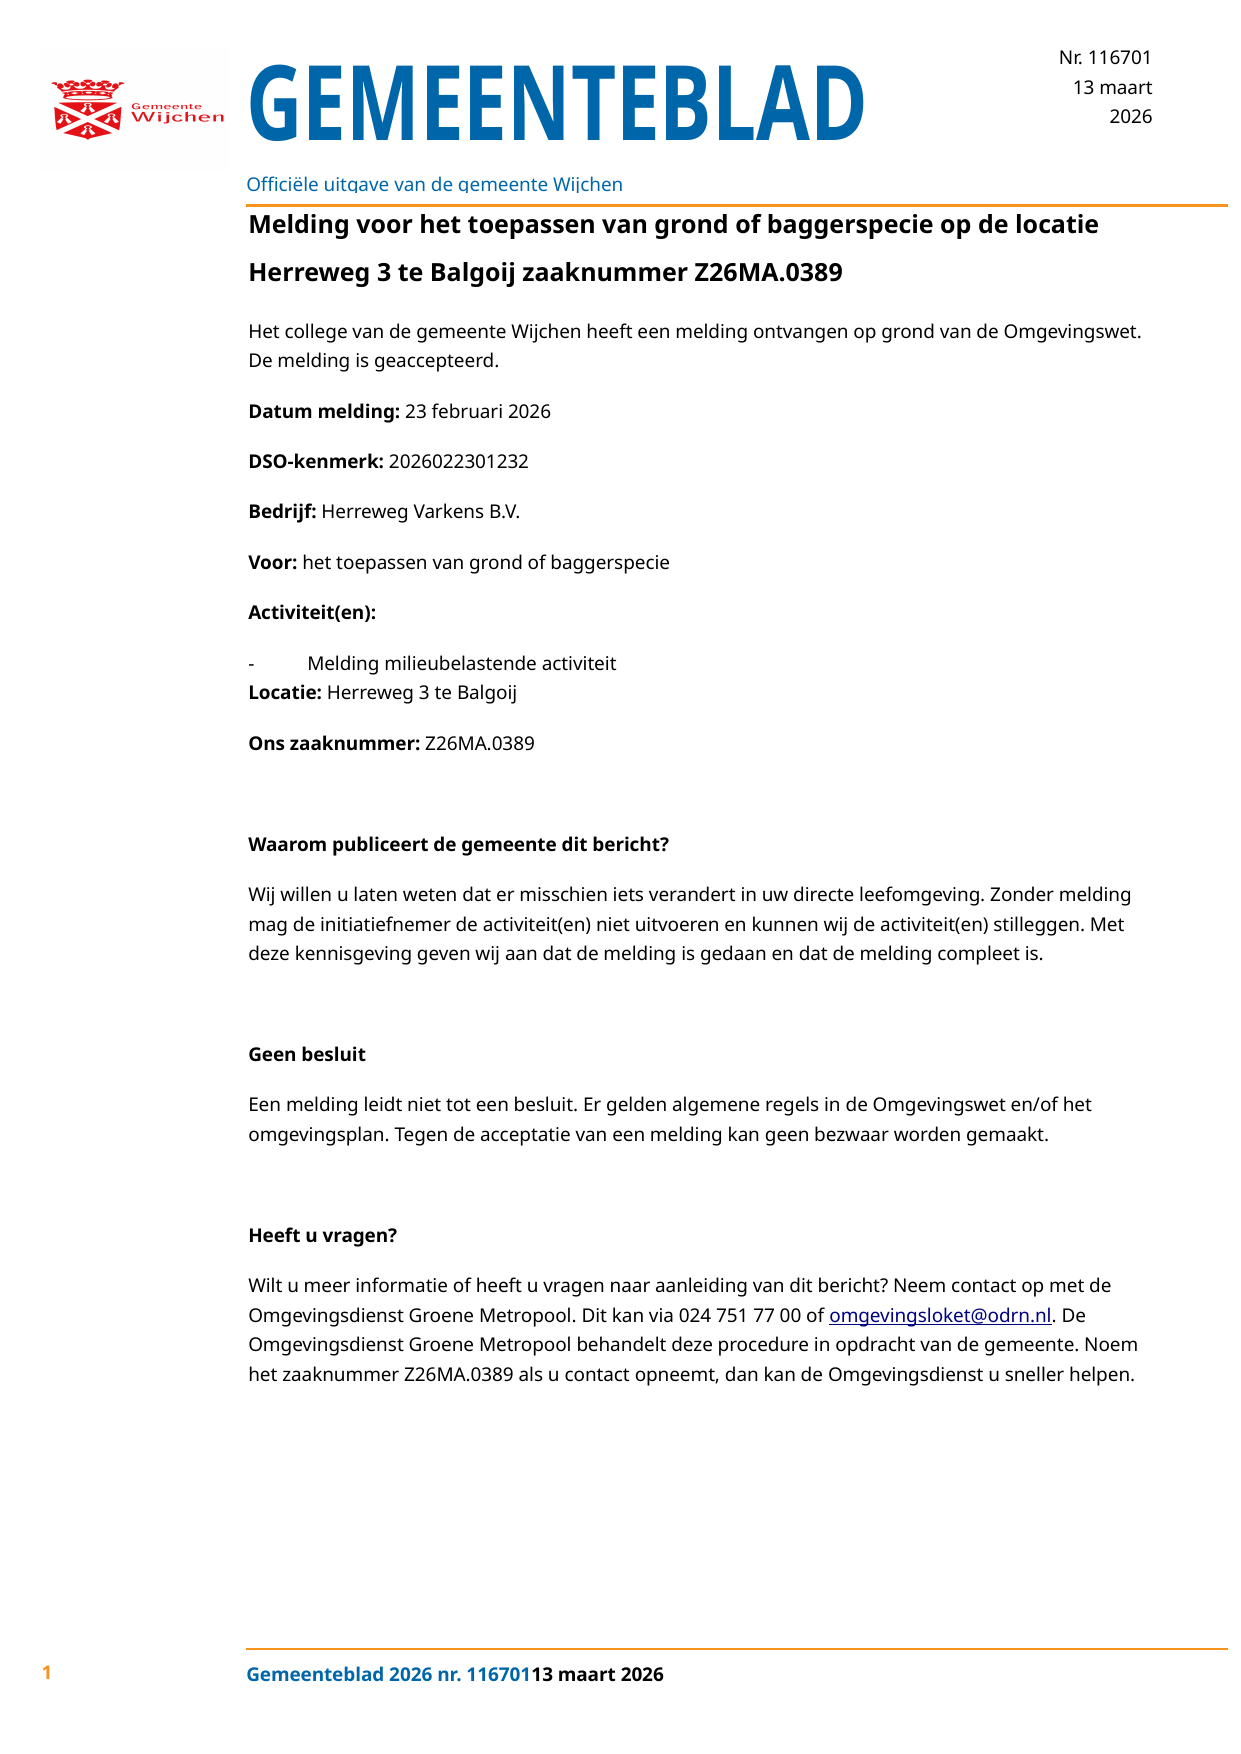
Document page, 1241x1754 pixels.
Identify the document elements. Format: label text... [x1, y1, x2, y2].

text Een melding leidt niet tot een besluit. Er gelden algemene regels in de Omgevingswet en/of het omgevingsplan. Tegen de acceptatie van een melding kan geen bezwaar worden gemaakt. [248, 1092, 1152, 1147]
list Melding milieubelastende activiteit [248, 650, 1152, 676]
text Wij willen u laten weten dat er misschien iets verandert in uw directe leefomgeving. Zonder melding mag de initiatiefnemer de activiteit(en) niet uitvoeren en kunnen wij de activiteit(en) stilleggen. Met deze kennisgeving geven wij aan dat de melding is gedaan en dat de melding compleet is. [248, 881, 1152, 966]
text Wilt u meer informatie of heeft u vragen naar aanleiding van dit bericht? Neem contact op met de Omgevingsdienst Groene Metropool. Dit kan via 024 751 77 00 of omgevingsloket@odrn.nl. De Omgevingsdienst Groene Metropool behandelt deze procedure in opdracht van de gemeente. Noem het zaaknummer Z26MA.0389 als u contact opneemt, dan kan de Omgevingsdienst u sneller helpen. [248, 1272, 1152, 1387]
text Voor: het toepassen van grond of baggerspecie [248, 549, 1152, 575]
picture [41, 47, 231, 172]
text Waarom publiceert de gemeente dit bericht? [248, 831, 1152, 857]
text Ons zaaknummer: Z26MA.0389 [248, 730, 1152, 756]
text Heeft u vragen? [248, 1222, 1152, 1248]
text Activiteit(en): [248, 599, 1152, 625]
text Bedrijf: Herreweg Varkens B.V. [248, 499, 1152, 524]
text DSO-kenmerk: 2026022301232 [248, 448, 1152, 474]
text Het college van de gemeente Wijchen heeft een melding ontvangen op grond van de Omgevingswet. De melding is geaccepteerd. [248, 318, 1152, 373]
text Locatie: Herreweg 3 te Balgoij [248, 679, 1152, 705]
text Melding voor het toepassen van grond of baggerspecie op de locatie Herreweg 3 te Balgoij zaaknummer Z26MA.0389 [248, 207, 1152, 288]
text Datum melding: 23 februari 2026 [248, 398, 1152, 424]
text Geen besluit [248, 1041, 1152, 1067]
